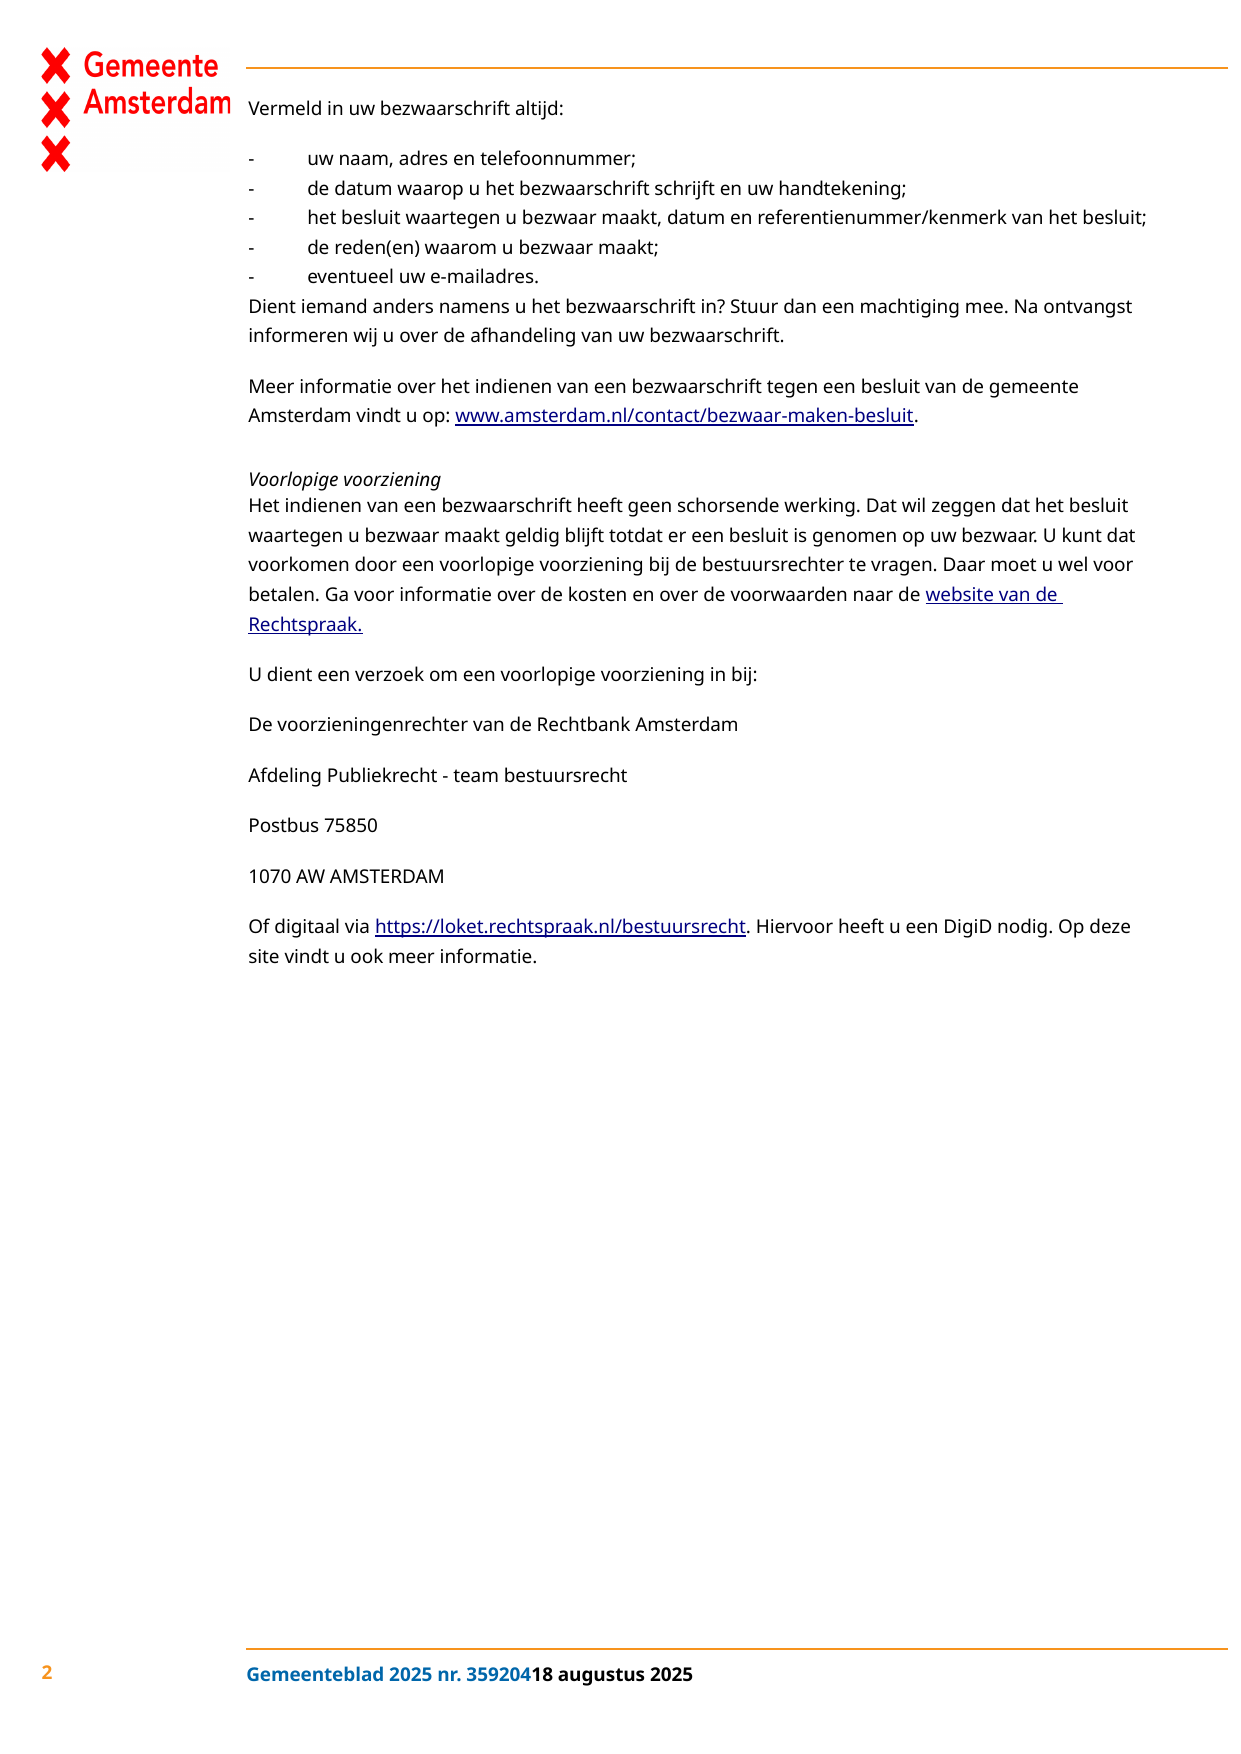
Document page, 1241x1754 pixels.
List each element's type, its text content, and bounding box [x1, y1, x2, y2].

text Afdeling Publiekrecht - team bestuursrecht [248, 762, 1152, 788]
text Het indienen van een bezwaarschrift heeft geen schorsende werking. Dat wil zeggen dat het besluit waartegen u bezwaar maakt geldig blijft totdat er een besluit is genomen op uw bezwaar. U kunt dat voorkomen door een voorlopige voorziening bij de bestuursrechter te vragen. Daar moet u wel voor betalen. Ga voor informatie over de kosten en over de voorwaarden naar de website van de Rechtspraak. [248, 492, 1152, 636]
text Vermeld in uw bezwaarschrift altijd: [248, 95, 1152, 121]
text De voorzieningenrechter van de Rechtbank Amsterdam [248, 712, 1152, 737]
list de reden(en) waarom u bezwaar maakt; [248, 234, 1152, 260]
picture [41, 47, 231, 172]
text Postbus 75850 [248, 812, 1152, 838]
text Of digitaal via https://loket.rechtspraak.nl/bestuursrecht. Hiervoor heeft u een DigiD nodig. Op deze site vindt u ook meer informatie. [248, 913, 1152, 968]
list eventueel uw e-mailadres. [248, 263, 1152, 289]
text U dient een verzoek om een voorlopige voorziening in bij: [248, 661, 1152, 687]
text Dient iemand anders namens u het bezwaarschrift in? Stuur dan een machtiging mee. Na ontvangst informeren wij u over de afhandeling van uw bezwaarschrift. [248, 293, 1152, 348]
text Voorlopige voorziening [248, 467, 1152, 492]
text Meer informatie over het indienen van een bezwaarschrift tegen een besluit van de gemeente Amsterdam vindt u op: www.amsterdam.nl/contact/bezwaar-maken-besluit. [248, 373, 1152, 428]
list uw naam, adres en telefoonnummer; [248, 145, 1152, 171]
list het besluit waartegen u bezwaar maakt, datum en referentienummer/kenmerk van het besluit; [248, 204, 1152, 230]
list de datum waarop u het bezwaarschrift schrijft en uw handtekening; [248, 175, 1152, 201]
text 1070 AW AMSTERDAM [248, 863, 1152, 888]
